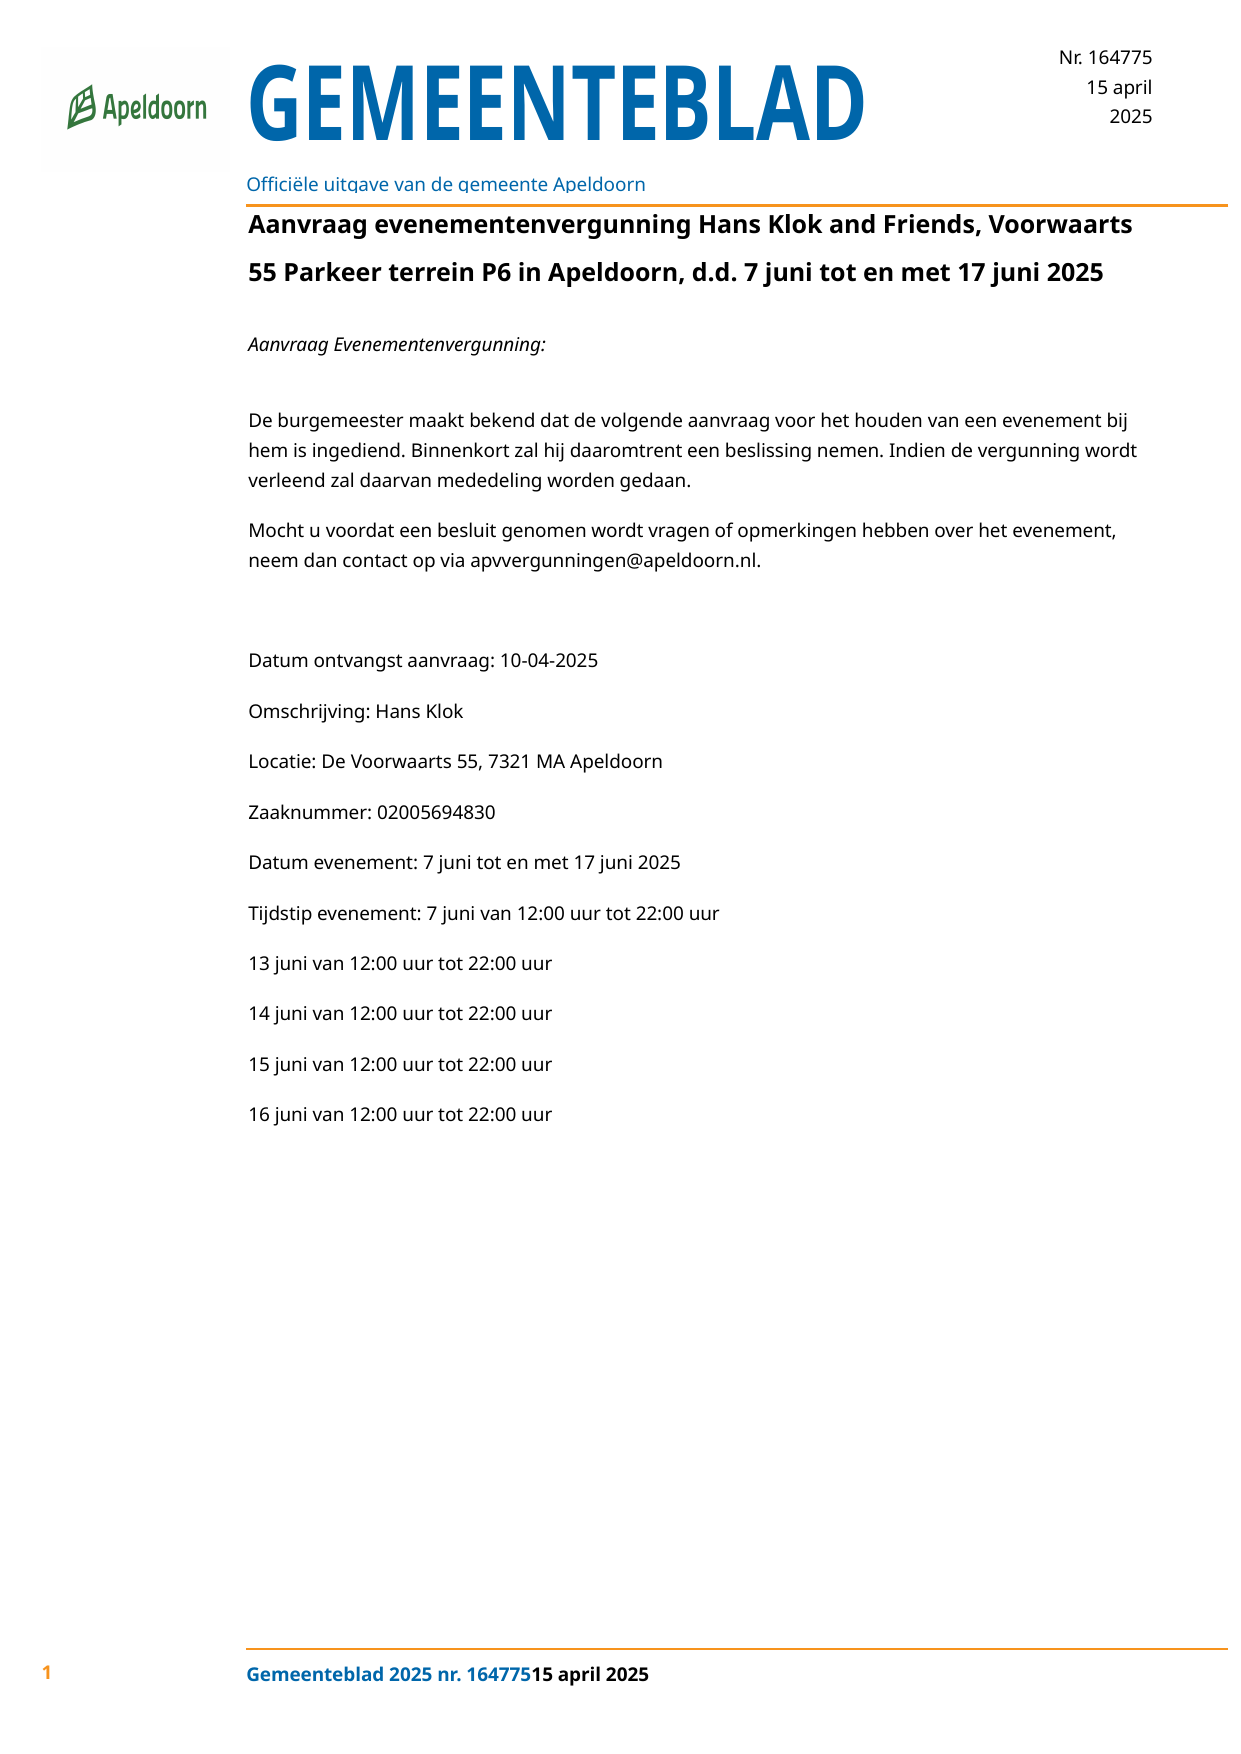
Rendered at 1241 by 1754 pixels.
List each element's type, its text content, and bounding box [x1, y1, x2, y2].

text Zaaknummer: 02005694830 [248, 799, 1152, 824]
text Locatie: De Voorwaarts 55, 7321 MA Apeldoorn [248, 748, 1152, 774]
text Omschrijving: Hans Klok [248, 698, 1152, 724]
text Datum evenement: 7 juni tot en met 17 juni 2025 [248, 849, 1152, 875]
text Aanvraag evenementenvergunning Hans Klok and Friends, Voorwaarts 55 Parkeer terrein P6 in Apeldoorn, d.d. 7 juni tot en met 17 juni 2025 [248, 207, 1152, 288]
text 14 juni van 12:00 uur tot 22:00 uur [248, 1001, 1152, 1026]
text 16 juni van 12:00 uur tot 22:00 uur [248, 1101, 1152, 1127]
text Mocht u voordat een besluit genomen wordt vragen of opmerkingen hebben over het evenement, neem dan contact op via apvvergunningen@apeldoorn.nl. [248, 517, 1152, 572]
text 13 juni van 12:00 uur tot 22:00 uur [248, 950, 1152, 976]
text 15 juni van 12:00 uur tot 22:00 uur [248, 1051, 1152, 1077]
text Datum ontvangst aanvraag: 10-04-2025 [248, 648, 1152, 673]
text De burgemeester maakt bekend dat de volgende aanvraag voor het houden van een evenement bij hem is ingediend. Binnenkort zal hij daaromtrent een beslissing nemen. Indien de vergunning wordt verleend zal daarvan mededeling worden gedaan. [248, 408, 1152, 492]
picture [41, 47, 231, 172]
text Aanvraag Evenementenvergunning: [248, 331, 1152, 357]
text Tijdstip evenement: 7 juni van 12:00 uur tot 22:00 uur [248, 900, 1152, 925]
